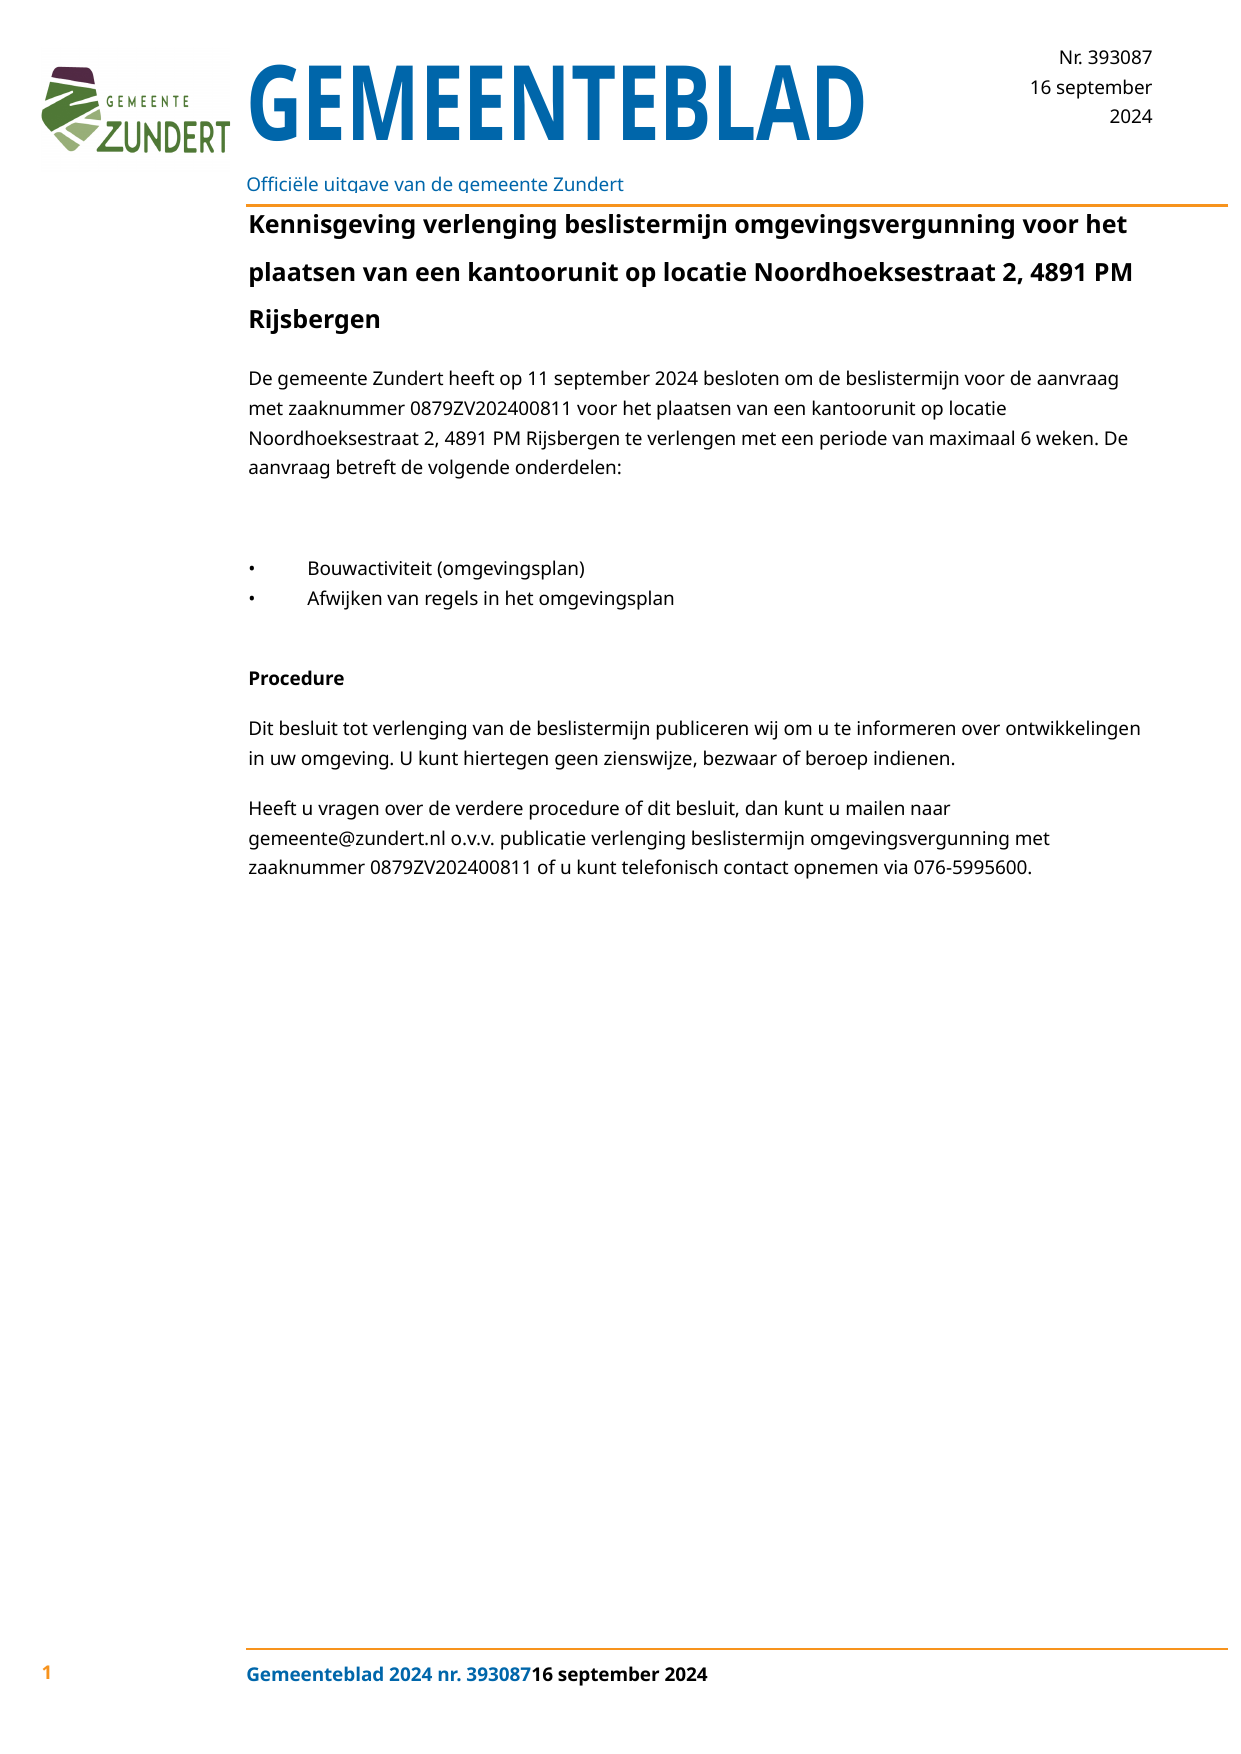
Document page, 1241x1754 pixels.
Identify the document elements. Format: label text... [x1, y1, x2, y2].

list Bouwactiviteit (omgevingsplan) [248, 555, 1152, 581]
text Dit besluit tot verlenging van de beslistermijn publiceren wij om u te informeren over ontwikkelingen in uw omgeving. U kunt hiertegen geen zienswijze, bezwaar of beroep indienen. [248, 715, 1152, 770]
list Afwijken van regels in het omgevingsplan [248, 585, 1152, 610]
text Procedure [248, 665, 1152, 690]
text De gemeente Zundert heeft op 11 september 2024 besloten om de beslistermijn voor de aanvraag met zaaknummer 0879ZV202400811 voor het plaatsen van een kantoorunit op locatie Noordhoeksestraat 2, 4891 PM Rijsbergen te verlengen met een periode van maximaal 6 weken. De aanvraag betreft de volgende onderdelen: [248, 366, 1152, 480]
text Heeft u vragen over de verdere procedure of dit besluit, dan kunt u mailen naar gemeente@zundert.nl o.v.v. publicatie verlenging beslistermijn omgevingsvergunning met zaaknummer 0879ZV202400811 of u kunt telefonisch contact opnemen via 076-5995600. [248, 795, 1152, 880]
text Kennisgeving verlenging beslistermijn omgevingsvergunning voor het plaatsen van een kantoorunit op locatie Noordhoeksestraat 2, 4891 PM Rijsbergen [248, 207, 1152, 336]
picture [41, 47, 231, 172]
